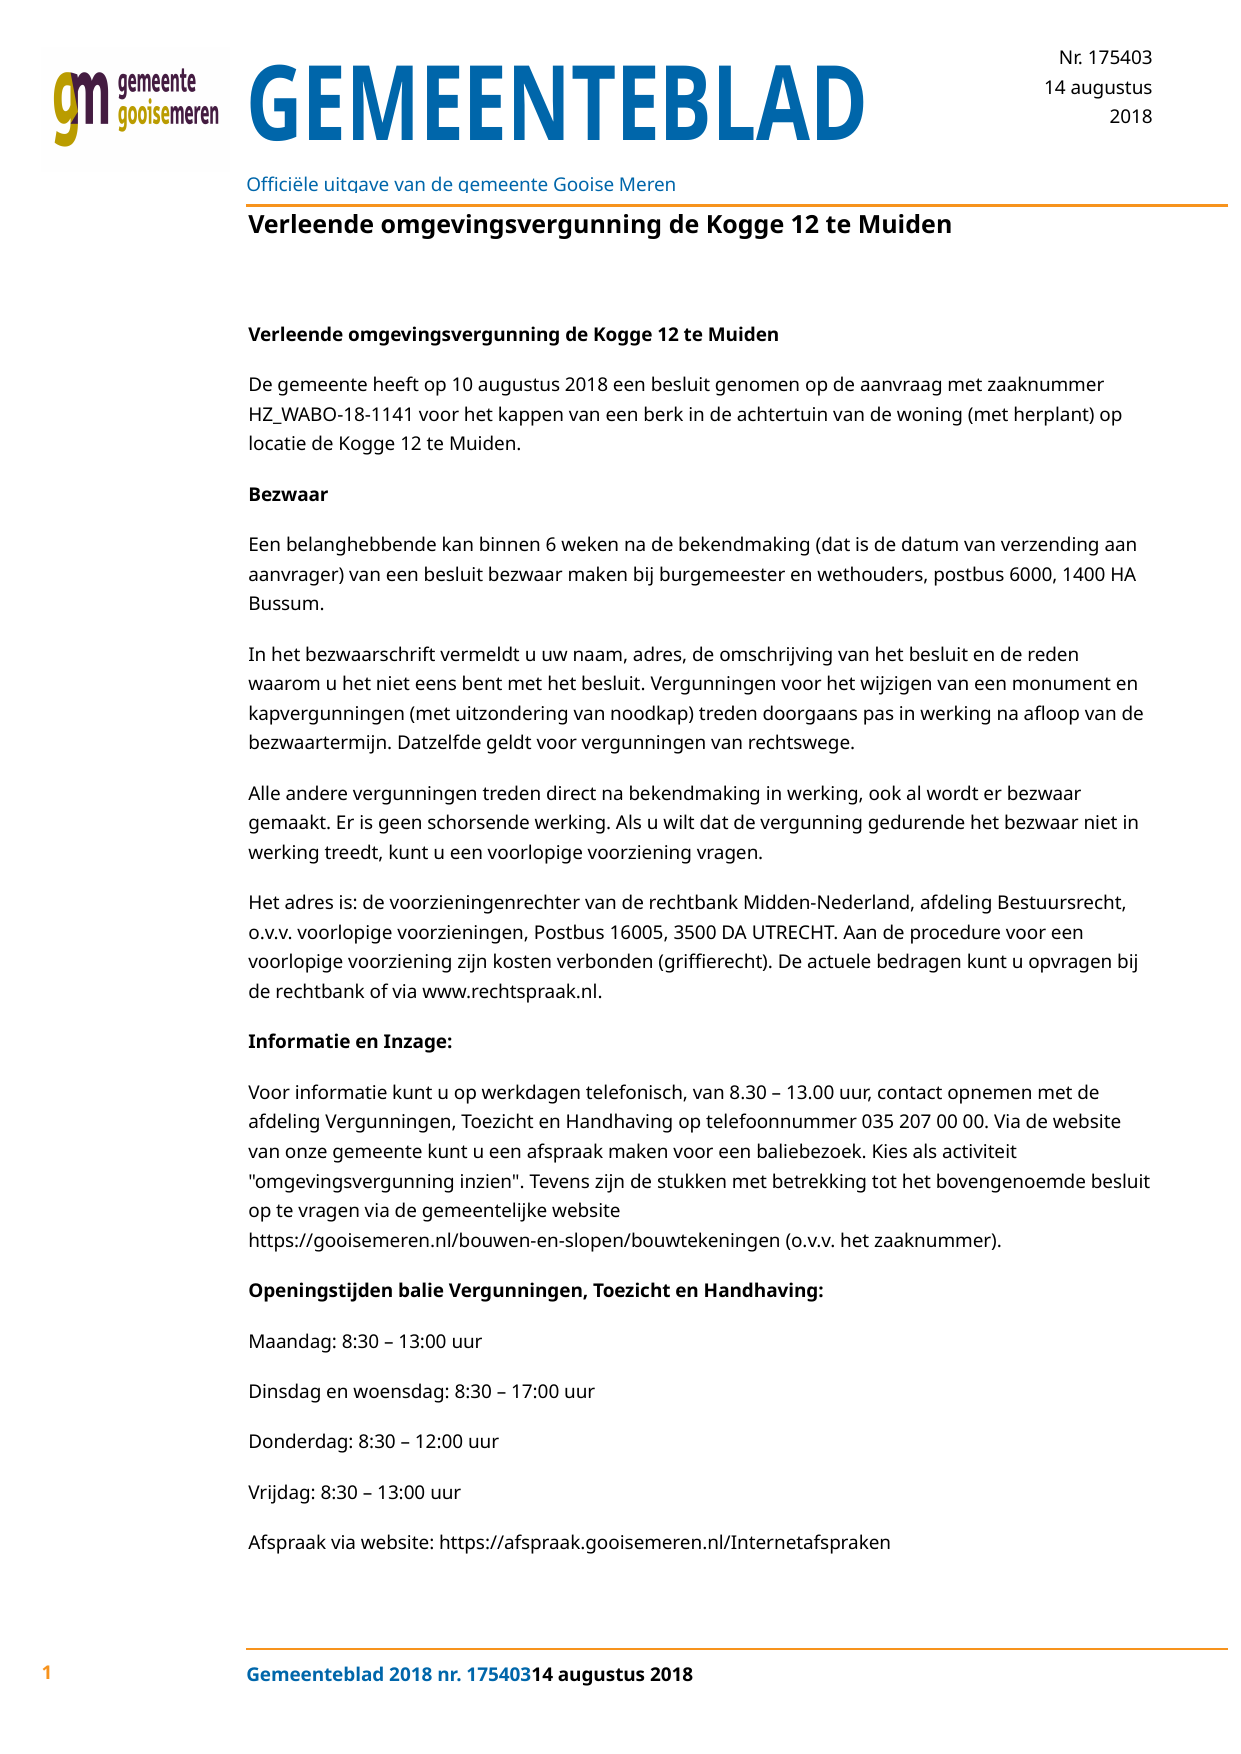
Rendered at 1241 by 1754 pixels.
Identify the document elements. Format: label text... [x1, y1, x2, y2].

text Voor informatie kunt u op werkdagen telefonisch, van 8.30 – 13.00 uur, contact opnemen met de afdeling Vergunningen, Toezicht en Handhaving op telefoonnummer 035 207 00 00. Via de website van onze gemeente kunt u een afspraak maken voor een baliebezoek. Kies als activiteit "omgevingsvergunning inzien". Tevens zijn de stukken met betrekking tot het bovengenoemde besluit op te vragen via de gemeentelijke website https://gooisemeren.nl/bouwen-en-slopen/bouwtekeningen (o.v.v. het zaaknummer). [248, 1079, 1152, 1253]
text Alle andere vergunningen treden direct na bekendmaking in werking, ook al wordt er bezwaar gemaakt. Er is geen schorsende werking. Als u wilt dat de vergunning gedurende het bezwaar niet in werking treedt, kunt u een voorlopige voorziening vragen. [248, 780, 1152, 865]
text Vrijdag: 8:30 – 13:00 uur [248, 1479, 1152, 1505]
text Dinsdag en woensdag: 8:30 – 17:00 uur [248, 1378, 1152, 1404]
picture [41, 47, 231, 172]
text Openingstijden balie Vergunningen, Toezicht en Handhaving: [248, 1277, 1152, 1303]
text Afspraak via website: https://afspraak.gooisemeren.nl/Internetafspraken [248, 1529, 1152, 1555]
text Donderdag: 8:30 – 12:00 uur [248, 1429, 1152, 1454]
text In het bezwaarschrift vermeldt u uw naam, adres, de omschrijving van het besluit en de reden waarom u het niet eens bent met het besluit. Vergunningen voor het wijzigen van een monument en kapvergunningen (met uitzondering van noodkap) treden doorgaans pas in werking na afloop van de bezwaartermijn. Datzelfde geldt voor vergunningen van rechtswege. [248, 641, 1152, 755]
text Een belanghebbende kan binnen 6 weken na de bekendmaking (dat is de datum van verzending aan aanvrager) van een besluit bezwaar maken bij burgemeester en wethouders, postbus 6000, 1400 HA Bussum. [248, 531, 1152, 616]
text Maandag: 8:30 – 13:00 uur [248, 1328, 1152, 1353]
text Verleende omgevingsvergunning de Kogge 12 te Muiden [248, 321, 1152, 346]
text Informatie en Inzage: [248, 1029, 1152, 1054]
text Verleende omgevingsvergunning de Kogge 12 te Muiden [248, 207, 1152, 241]
text Het adres is: de voorzieningenrechter van de rechtbank Midden-Nederland, afdeling Bestuursrecht, o.v.v. voorlopige voorzieningen, Postbus 16005, 3500 DA UTRECHT. Aan de procedure voor een voorlopige voorziening zijn kosten verbonden (griffierecht). De actuele bedragen kunt u opvragen bij de rechtbank of via www.rechtspraak.nl. [248, 889, 1152, 1004]
text De gemeente heeft op 10 augustus 2018 een besluit genomen op de aanvraag met zaaknummer HZ_WABO-18-1141 voor het kappen van een berk in de achtertuin van de woning (met herplant) op locatie de Kogge 12 te Muiden. [248, 371, 1152, 456]
text Bezwaar [248, 481, 1152, 506]
